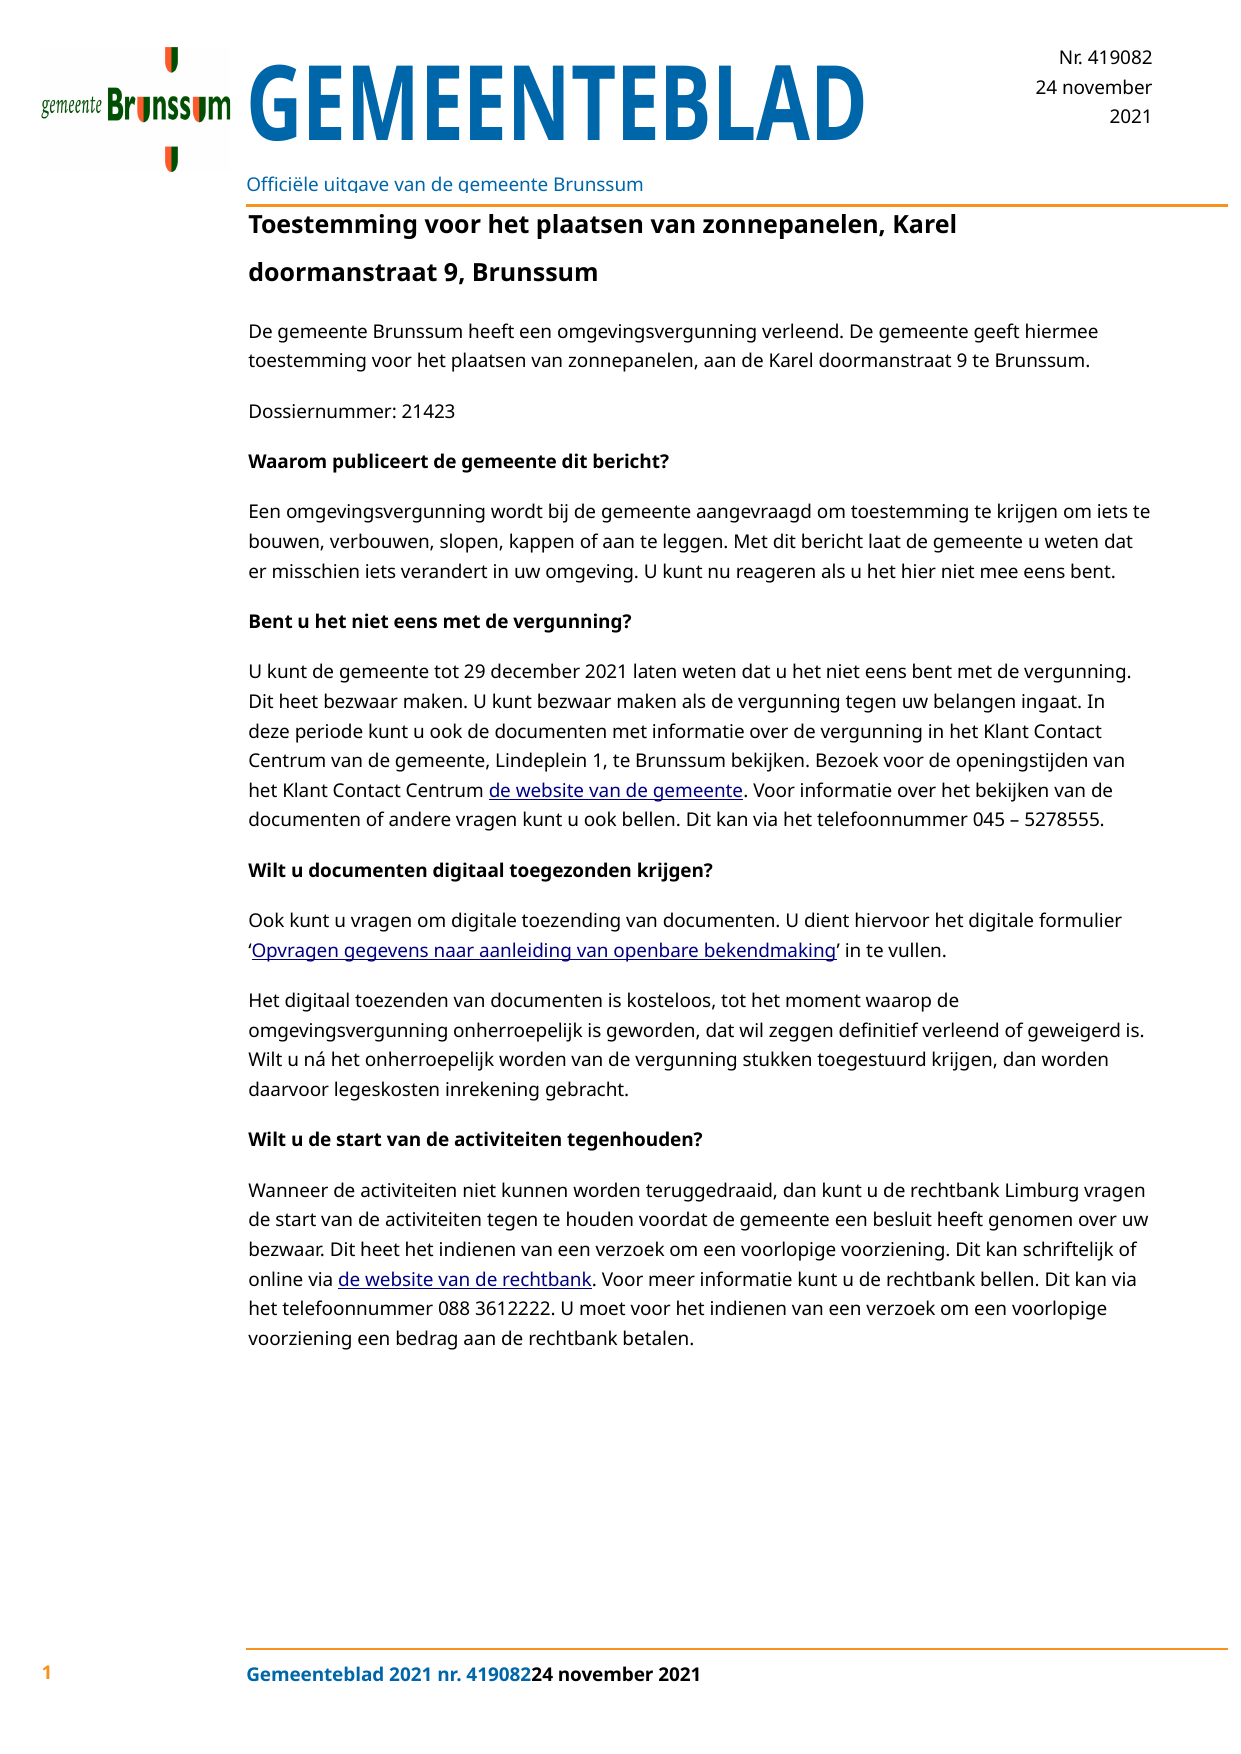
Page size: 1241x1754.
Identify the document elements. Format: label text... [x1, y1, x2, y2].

text U kunt de gemeente tot 29 december 2021 laten weten dat u het niet eens bent met de vergunning. Dit heet bezwaar maken. U kunt bezwaar maken als de vergunning tegen uw belangen ingaat. In deze periode kunt u ook de documenten met informatie over de vergunning in het Klant Contact Centrum van de gemeente, Lindeplein 1, te Brunssum bekijken. Bezoek voor de openingstijden van het Klant Contact Centrum de website van de gemeente. Voor informatie over het bekijken van de documenten of andere vragen kunt u ook bellen. Dit kan via het telefoonnummer 045 – 5278555. [248, 659, 1152, 832]
text Het digitaal toezenden van documenten is kosteloos, tot het moment waarop de omgevingsvergunning onherroepelijk is geworden, dat wil zeggen definitief verleend of geweigerd is. Wilt u ná het onherroepelijk worden van de vergunning stukken toegestuurd krijgen, dan worden daarvoor legeskosten inrekening gebracht. [248, 987, 1152, 1102]
text Toestemming voor het plaatsen van zonnepanelen, Karel doormanstraat 9, Brunssum [248, 207, 1152, 288]
text Wilt u documenten digitaal toegezonden krijgen? [248, 857, 1152, 883]
picture [41, 47, 231, 172]
text Wilt u de start van de activiteiten tegenhouden? [248, 1127, 1152, 1152]
text Wanneer de activiteiten niet kunnen worden teruggedraaid, dan kunt u de rechtbank Limburg vragen de start van de activiteiten tegen te houden voordat de gemeente een besluit heeft genomen over uw bezwaar. Dit heet het indienen van een verzoek om een voorlopige voorziening. Dit kan schriftelijk of online via de website van de rechtbank. Voor meer informatie kunt u de rechtbank bellen. Dit kan via het telefoonnummer 088 3612222. U moet voor het indienen van een verzoek om een voorlopige voorziening een bedrag aan de rechtbank betalen. [248, 1177, 1152, 1351]
text Dossiernummer: 21423 [248, 398, 1152, 424]
text Een omgevingsvergunning wordt bij de gemeente aangevraagd om toestemming te krijgen om iets te bouwen, verbouwen, slopen, kappen of aan te leggen. Met dit bericht laat de gemeente u weten dat er misschien iets verandert in uw omgeving. U kunt nu reageren als u het hier niet mee eens bent. [248, 499, 1152, 584]
text Waarom publiceert de gemeente dit bericht? [248, 448, 1152, 474]
text Bent u het niet eens met de vergunning? [248, 608, 1152, 634]
text De gemeente Brunssum heeft een omgevingsvergunning verleend. De gemeente geeft hiermee toestemming voor het plaatsen van zonnepanelen, aan de Karel doormanstraat 9 te Brunssum. [248, 318, 1152, 373]
text Ook kunt u vragen om digitale toezending van documenten. U dient hiervoor het digitale formulier ‘Opvragen gegevens naar aanleiding van openbare bekendmaking’ in te vullen. [248, 907, 1152, 963]
